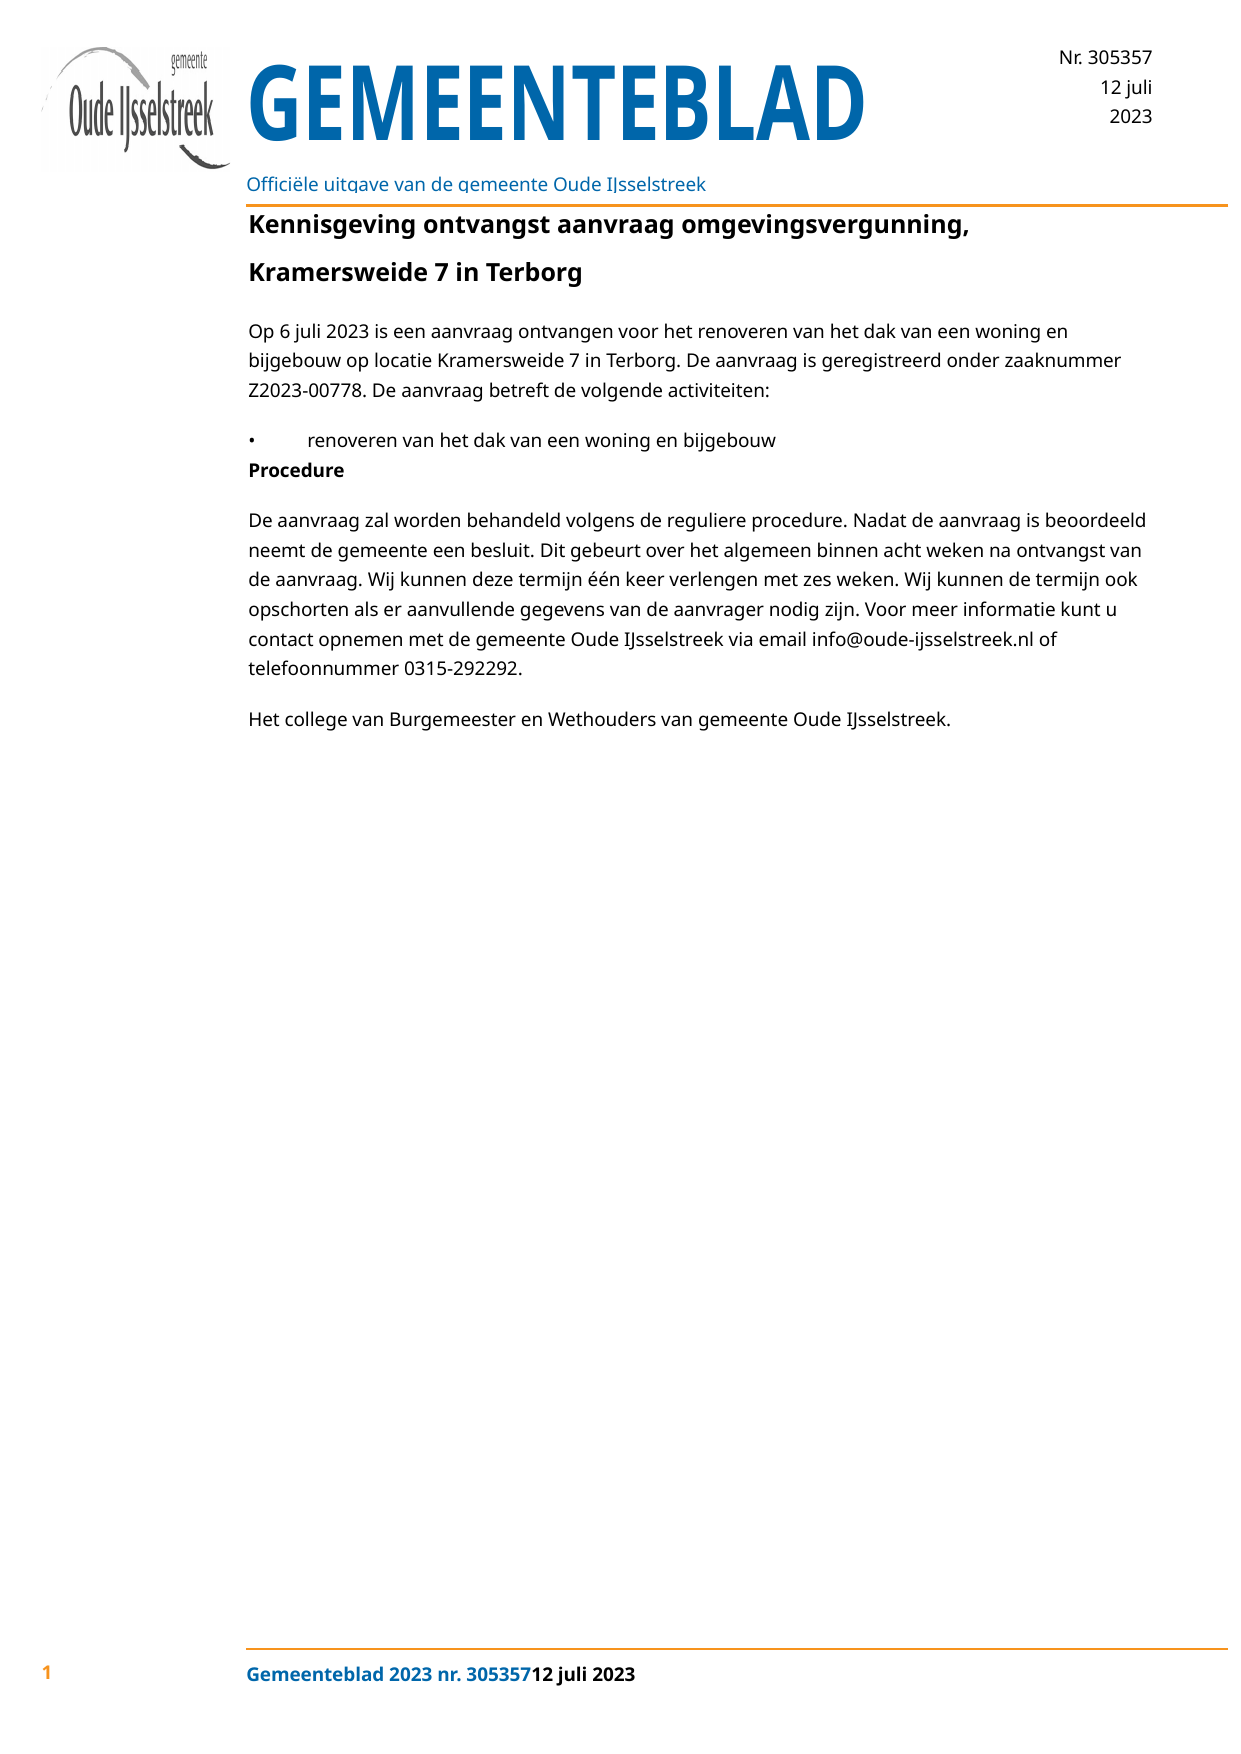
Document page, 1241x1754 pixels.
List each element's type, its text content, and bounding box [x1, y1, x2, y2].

text Kennisgeving ontvangst aanvraag omgevingsvergunning, Kramersweide 7 in Terborg [248, 207, 1152, 288]
list renoveren van het dak van een woning en bijgebouw [248, 427, 1152, 453]
text De aanvraag zal worden behandeld volgens de reguliere procedure. Nadat de aanvraag is beoordeeld neemt de gemeente een besluit. Dit gebeurt over het algemeen binnen acht weken na ontvangst van de aanvraag. Wij kunnen deze termijn één keer verlengen met zes weken. Wij kunnen de termijn ook opschorten als er aanvullende gegevens van de aanvrager nodig zijn. Voor meer informatie kunt u contact opnemen met de gemeente Oude IJsselstreek via email info@oude-ijsselstreek.nl of telefoonnummer 0315-292292. [248, 507, 1152, 681]
text Op 6 juli 2023 is een aanvraag ontvangen voor het renoveren van het dak van een woning en bijgebouw op locatie Kramersweide 7 in Terborg. De aanvraag is geregistreerd onder zaaknummer Z2023-00778. De aanvraag betreft de volgende activiteiten: [248, 318, 1152, 403]
text Het college van Burgemeester en Wethouders van gemeente Oude IJsselstreek. [248, 706, 1152, 732]
picture [41, 47, 231, 172]
text Procedure [248, 457, 1152, 483]
